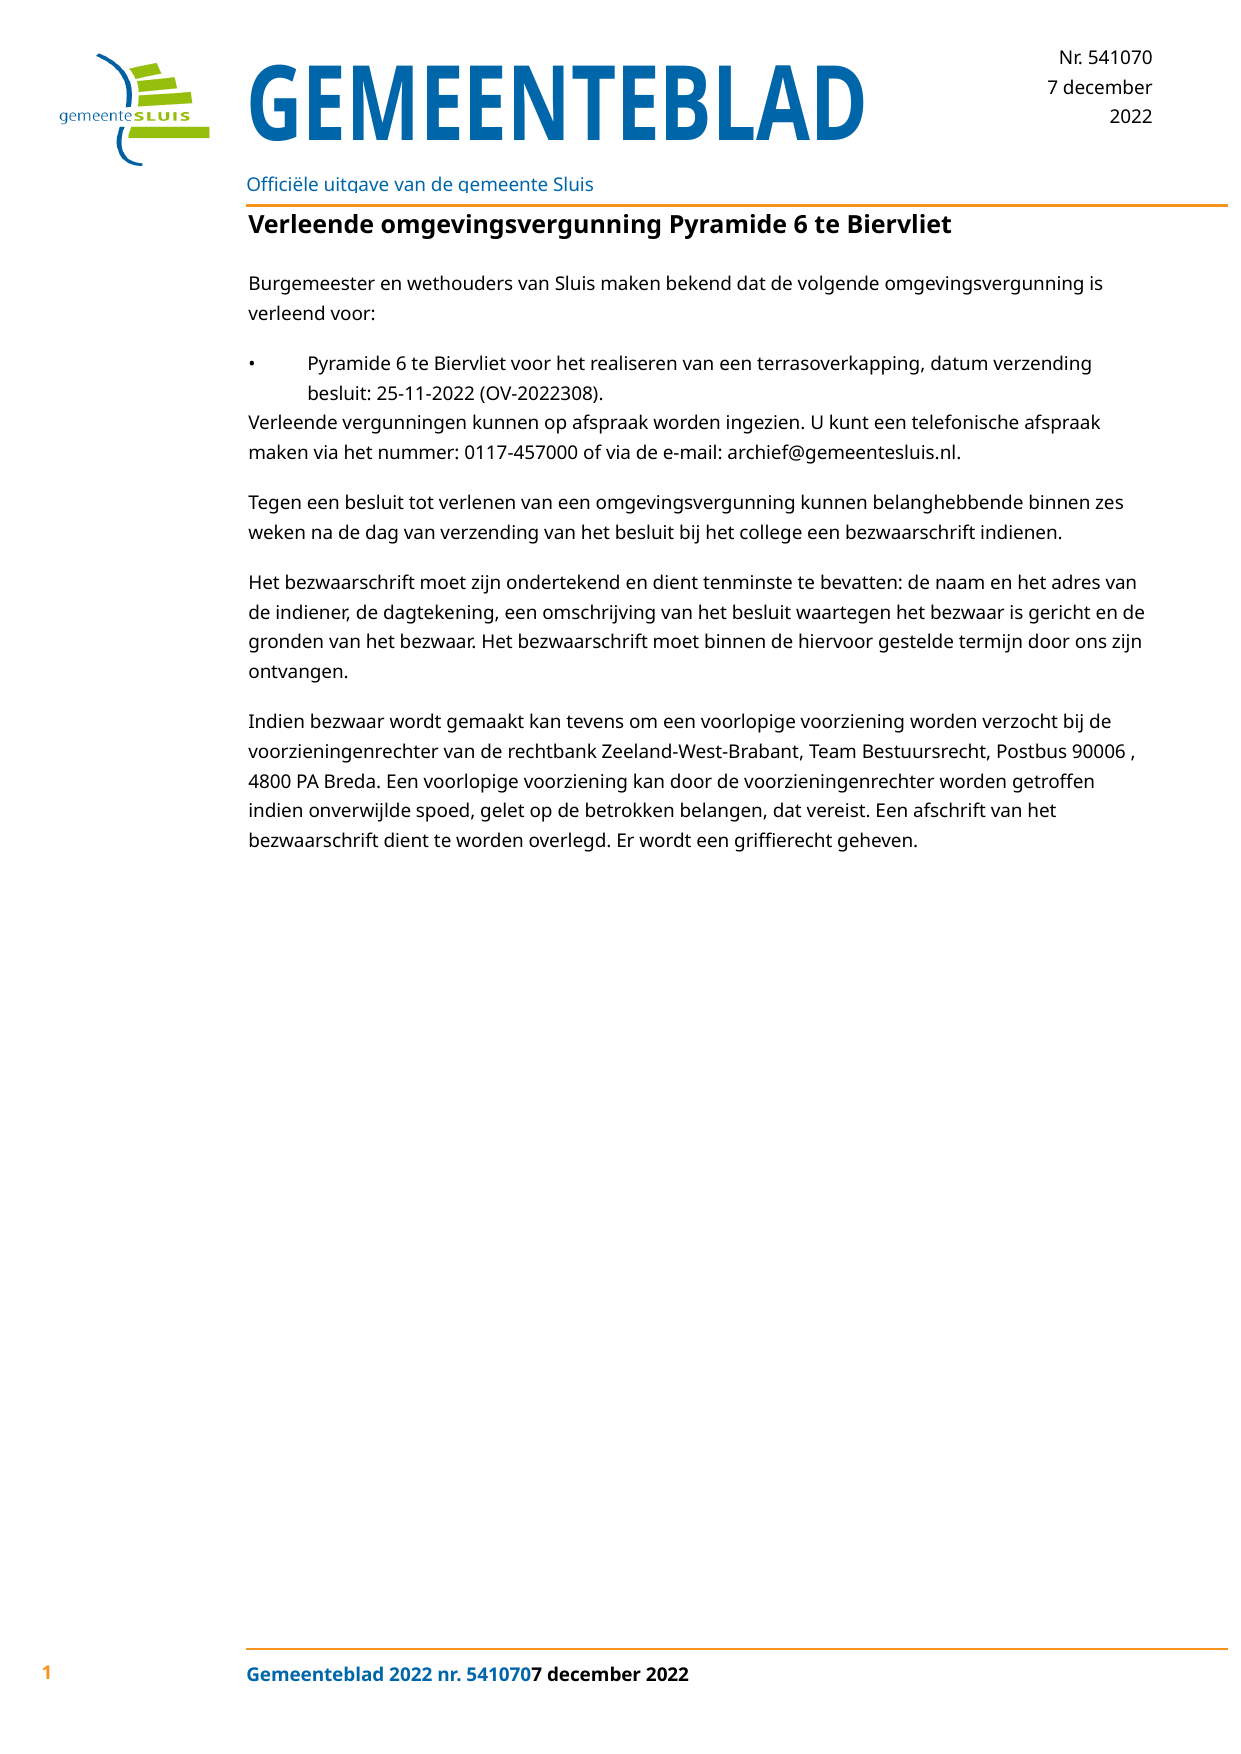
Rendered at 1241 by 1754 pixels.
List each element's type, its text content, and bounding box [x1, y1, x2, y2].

text Verleende vergunningen kunnen op afspraak worden ingezien. U kunt een telefonische afspraak maken via het nummer: 0117-457000 of via de e-mail: archief@gemeentesluis.nl. [248, 409, 1152, 465]
text Burgemeester en wethouders van Sluis maken bekend dat de volgende omgevingsvergunning is verleend voor: [248, 270, 1152, 326]
text Tegen een besluit tot verlenen van een omgevingsvergunning kunnen belanghebbende binnen zes weken na de dag van verzending van het besluit bij het college een bezwaarschrift indienen. [248, 489, 1152, 545]
picture [41, 47, 231, 172]
list Pyramide 6 te Biervliet voor het realiseren van een terrasoverkapping, datum verzending besluit: 25-11-2022 (OV-2022308). [248, 350, 1152, 406]
text Het bezwaarschrift moet zijn ondertekend en dient tenminste te bevatten: de naam en het adres van de indiener, de dagtekening, een omschrijving van het besluit waartegen het bezwaar is gericht en de gronden van het bezwaar. Het bezwaarschrift moet binnen de hiervoor gestelde termijn door ons zijn ontvangen. [248, 569, 1152, 684]
text Indien bezwaar wordt gemaakt kan tevens om een voorlopige voorziening worden verzocht bij de voorzieningenrechter van de rechtbank Zeeland-West-Brabant, Team Bestuursrecht, Postbus 90006 , 4800 PA Breda. Een voorlopige voorziening kan door de voorzieningenrechter worden getroffen indien onverwijlde spoed, gelet op de betrokken belangen, dat vereist. Een afschrift van het bezwaarschrift dient te worden overlegd. Er wordt een griffierecht geheven. [248, 709, 1152, 853]
text Verleende omgevingsvergunning Pyramide 6 te Biervliet [248, 207, 1152, 241]
